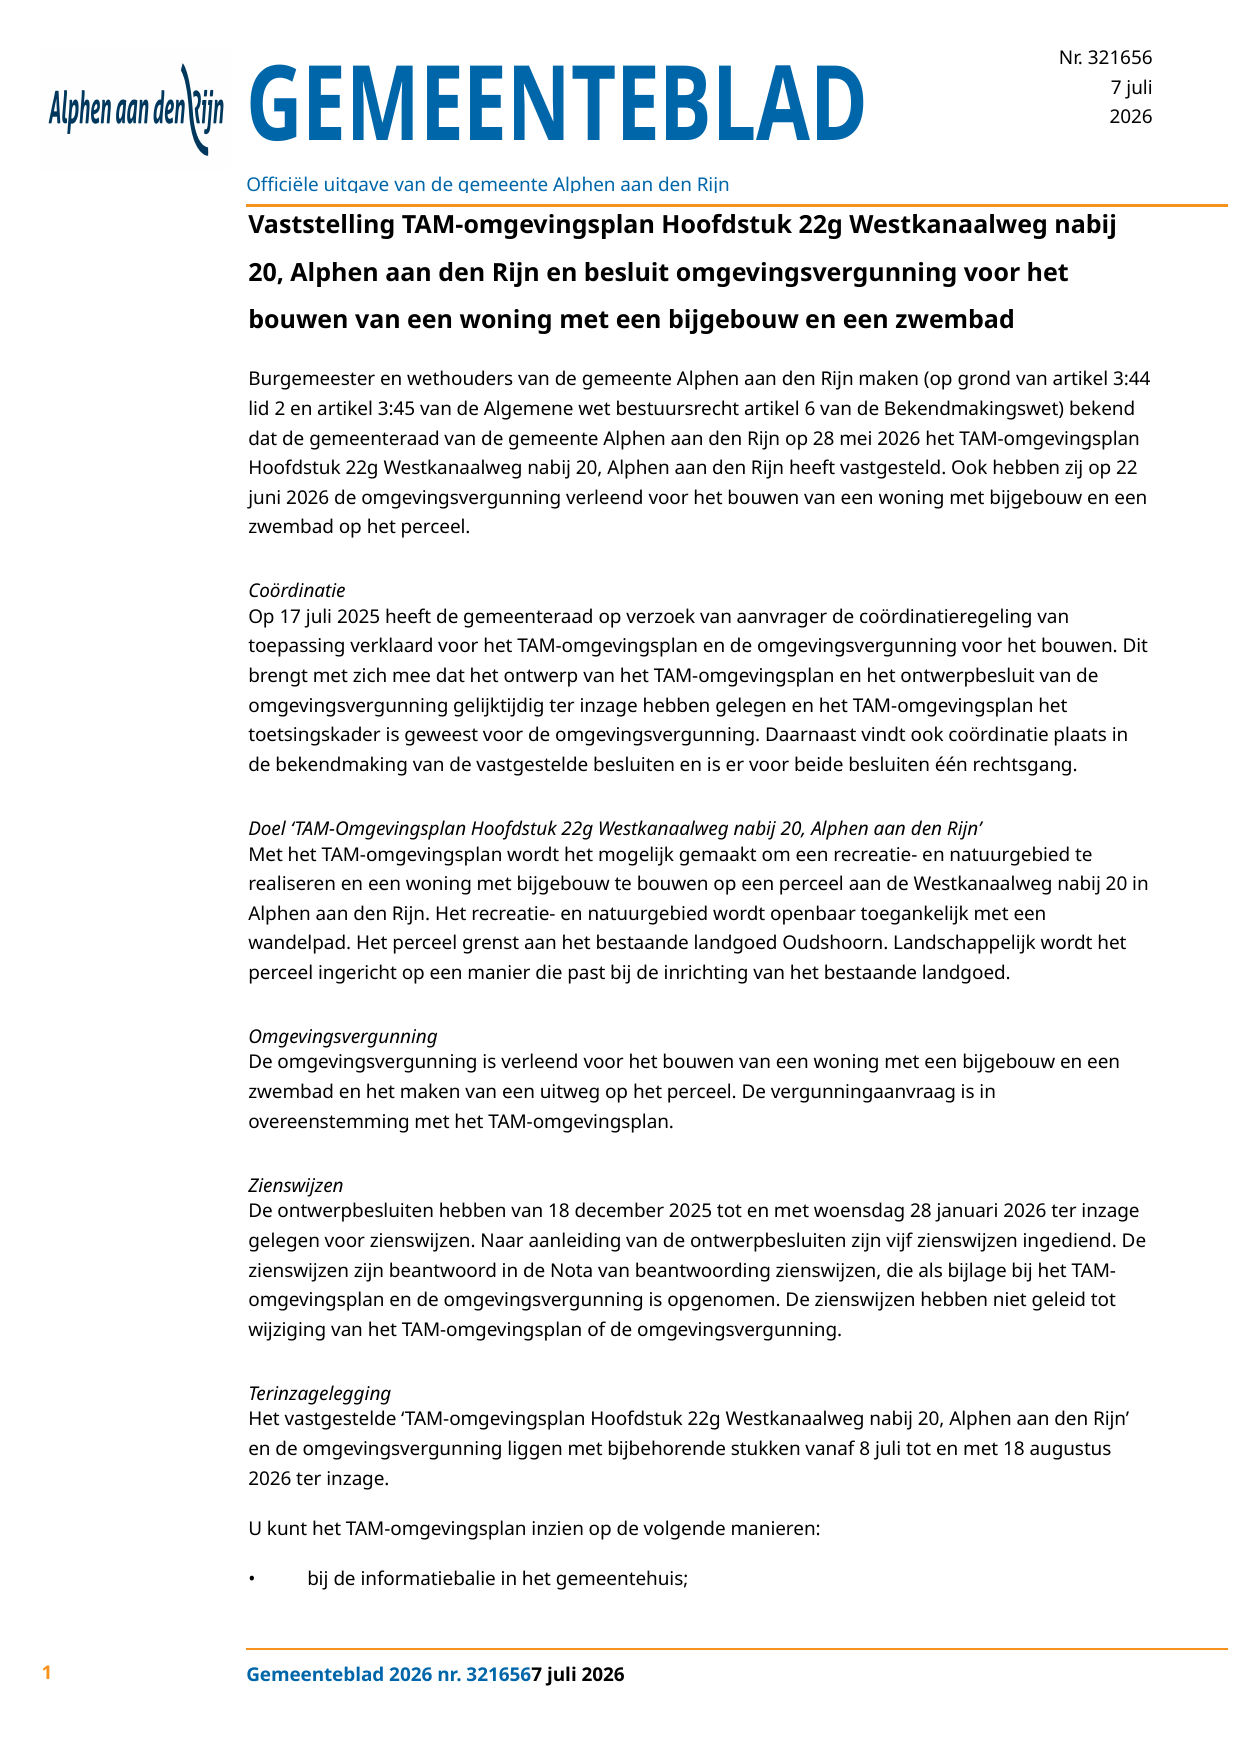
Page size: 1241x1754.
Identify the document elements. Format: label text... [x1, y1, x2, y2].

text Vaststelling TAM-omgevingsplan Hoofdstuk 22g Westkanaalweg nabij 20, Alphen aan den Rijn en besluit omgevingsvergunning voor het bouwen van een woning met een bijgebouw en een zwembad [248, 207, 1152, 336]
text Coördinatie [248, 577, 1152, 603]
text Terinzagelegging [248, 1380, 1152, 1406]
text Omgevingsvergunning [248, 1023, 1152, 1049]
text Op 17 juli 2025 heeft de gemeenteraad op verzoek van aanvrager de coördinatieregeling van toepassing verklaard voor het TAM-omgevingsplan en de omgevingsvergunning voor het bouwen. Dit brengt met zich mee dat het ontwerp van het TAM-omgevingsplan en het ontwerpbesluit van de omgevingsvergunning gelijktijdig ter inzage hebben gelegen en het TAM-omgevingsplan het toetsingskader is geweest voor de omgevingsvergunning. Daarnaast vindt ook coördinatie plaats in de bekendmaking van de vastgestelde besluiten en is er voor beide besluiten één rechtsgang. [248, 603, 1152, 777]
text Zienswijzen [248, 1172, 1152, 1198]
text U kunt het TAM-omgevingsplan inzien op de volgende manieren: [248, 1515, 1152, 1541]
text Burgemeester en wethouders van de gemeente Alphen aan den Rijn maken (op grond van artikel 3:44 lid 2 en artikel 3:45 van de Algemene wet bestuursrecht artikel 6 van de Bekendmakingswet) bekend dat de gemeenteraad van de gemeente Alphen aan den Rijn op 28 mei 2026 het TAM-omgevingsplan Hoofdstuk 22g Westkanaalweg nabij 20, Alphen aan den Rijn heeft vastgesteld. Ook hebben zij op 22 juni 2026 de omgevingsvergunning verleend voor het bouwen van een woning met bijgebouw en een zwembad op het perceel. [248, 366, 1152, 539]
text Met het TAM-omgevingsplan wordt het mogelijk gemaakt om een recreatie- en natuurgebied te realiseren en een woning met bijgebouw te bouwen op een perceel aan de Westkanaalweg nabij 20 in Alphen aan den Rijn. Het recreatie- en natuurgebied wordt openbaar toegankelijk met een wandelpad. Het perceel grenst aan het bestaande landgoed Oudshoorn. Landschappelijk wordt het perceel ingericht op een manier die past bij de inrichting van het bestaande landgoed. [248, 841, 1152, 985]
picture [41, 47, 231, 172]
text Het vastgestelde ‘TAM-omgevingsplan Hoofdstuk 22g Westkanaalweg nabij 20, Alphen aan den Rijn’ en de omgevingsvergunning liggen met bijbehorende stukken vanaf 8 juli tot en met 18 augustus 2026 ter inzage. [248, 1406, 1152, 1491]
list bij de informatiebalie in het gemeentehuis; [248, 1566, 1152, 1591]
text Doel ‘TAM-Omgevingsplan Hoofdstuk 22g Westkanaalweg nabij 20, Alphen aan den Rijn’ [248, 815, 1152, 841]
text De ontwerpbesluiten hebben van 18 december 2025 tot en met woensdag 28 januari 2026 ter inzage gelegen voor zienswijzen. Naar aanleiding van de ontwerpbesluiten zijn vijf zienswijzen ingediend. De zienswijzen zijn beantwoord in de Nota van beantwoording zienswijzen, die als bijlage bij het TAM-omgevingsplan en de omgevingsvergunning is opgenomen. De zienswijzen hebben niet geleid tot wijziging van het TAM-omgevingsplan of de omgevingsvergunning. [248, 1198, 1152, 1342]
text De omgevingsvergunning is verleend voor het bouwen van een woning met een bijgebouw en een zwembad en het maken van een uitweg op het perceel. De vergunningaanvraag is in overeenstemming met het TAM-omgevingsplan. [248, 1049, 1152, 1134]
